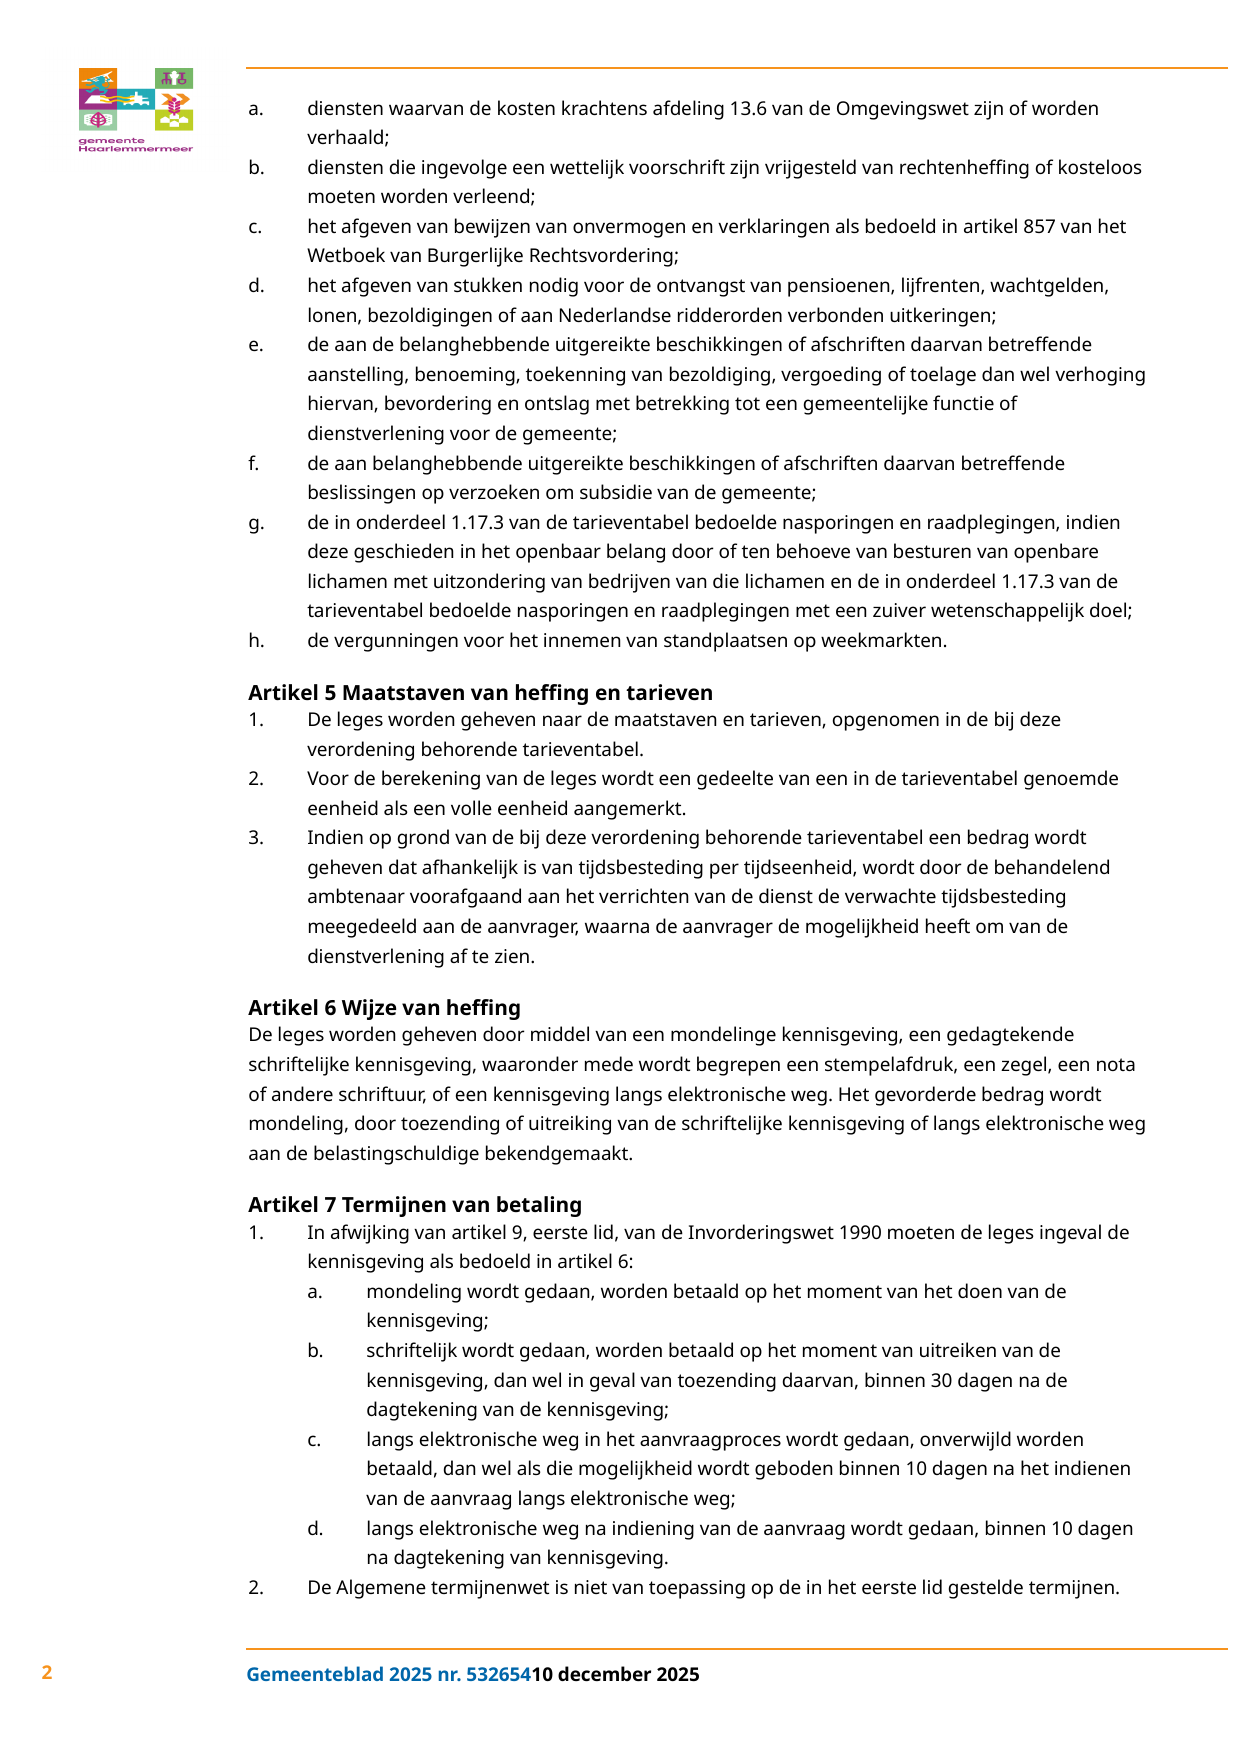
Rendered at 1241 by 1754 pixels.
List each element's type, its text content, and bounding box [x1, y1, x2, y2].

list mondeling wordt gedaan, worden betaald op het moment van het doen van de kennisgeving; [307, 1278, 1152, 1333]
list schriftelijk wordt gedaan, worden betaald op het moment van uitreiken van de kennisgeving, dan wel in geval van toezending daarvan, binnen 30 dagen na de dagtekening van de kennisgeving; [307, 1337, 1152, 1422]
list langs elektronische weg na indiening van de aanvraag wordt gedaan, binnen 10 dagen na dagtekening van kennisgeving. [307, 1515, 1152, 1570]
list Voor de berekening van de leges wordt een gedeelte van een in de tarieventabel genoemde eenheid als een volle eenheid aangemerkt. [248, 765, 1152, 821]
list de aan belanghebbende uitgereikte beschikkingen of afschriften daarvan betreffende beslissingen op verzoeken om subsidie van de gemeente; [248, 450, 1152, 505]
list De Algemene termijnenwet is niet van toepassing op de in het eerste lid gestelde termijnen. [248, 1574, 1152, 1599]
list diensten die ingevolge een wettelijk voorschrift zijn vrijgesteld van rechtenheffing of kosteloos moeten worden verleend; [248, 154, 1152, 209]
list het afgeven van bewijzen van onvermogen en verklaringen als bedoeld in artikel 857 van het Wetboek van Burgerlijke Rechtsvordering; [248, 213, 1152, 268]
list langs elektronische weg in het aanvraagproces wordt gedaan, onverwijld worden betaald, dan wel als die mogelijkheid wordt geboden binnen 10 dagen na het indienen van de aanvraag langs elektronische weg; [307, 1426, 1152, 1511]
list In afwijking van artikel 9, eerste lid, van de Invorderingswet 1990 moeten de leges ingeval de kennisgeving als bedoeld in artikel 6: [248, 1219, 1152, 1274]
list Indien op grond van de bij deze verordening behorende tarieventabel een bedrag wordt geheven dat afhankelijk is van tijdsbesteding per tijdseenheid, wordt door de behandelend ambtenaar voorafgaand aan het verrichten van de dienst de verwachte tijdsbesteding meegedeeld aan de aanvrager, waarna de aanvrager de mogelijkheid heeft om van de dienstverlening af te zien. [248, 824, 1152, 968]
text De leges worden geheven door middel van een mondelinge kennisgeving, een gedagtekende schriftelijke kennisgeving, waaronder mede wordt begrepen een stempelafdruk, een zegel, een nota of andere schriftuur, of een kennisgeving langs elektronische weg. Het gevorderde bedrag wordt mondeling, door toezending of uitreiking van de schriftelijke kennisgeving of langs elektronische weg aan de belastingschuldige bekendgemaakt. [248, 1022, 1152, 1166]
text Artikel 6 Wijze van heffing [248, 993, 1152, 1022]
list diensten waarvan de kosten krachtens afdeling 13.6 van de Omgevingswet zijn of worden verhaald; [248, 95, 1152, 150]
list De leges worden geheven naar de maatstaven en tarieven, opgenomen in de bij deze verordening behorende tarieventabel. [248, 706, 1152, 761]
list de vergunningen voor het innemen van standplaatsen op weekmarkten. [248, 627, 1152, 653]
text Artikel 5 Maatstaven van heffing en tarieven [248, 678, 1152, 706]
list het afgeven van stukken nodig voor de ontvangst van pensioenen, lijfrenten, wachtgelden, lonen, bezoldigingen of aan Nederlandse ridderorden verbonden uitkeringen; [248, 272, 1152, 328]
list de in onderdeel 1.17.3 van de tarieventabel bedoelde nasporingen en raadplegingen, indien deze geschieden in het openbaar belang door of ten behoeve van besturen van openbare lichamen met uitzondering van bedrijven van die lichamen en de in onderdeel 1.17.3 van de tarieventabel bedoelde nasporingen en raadplegingen met een zuiver wetenschappelijk doel; [248, 509, 1152, 623]
text Artikel 7 Termijnen van betaling [248, 1190, 1152, 1219]
list de aan de belanghebbende uitgereikte beschikkingen of afschriften daarvan betreffende aanstelling, benoeming, toekenning van bezoldiging, vergoeding of toelage dan wel verhoging hiervan, bevordering en ontslag met betrekking tot een gemeentelijke functie of dienstverlening voor de gemeente; [248, 331, 1152, 446]
picture [41, 47, 231, 172]
